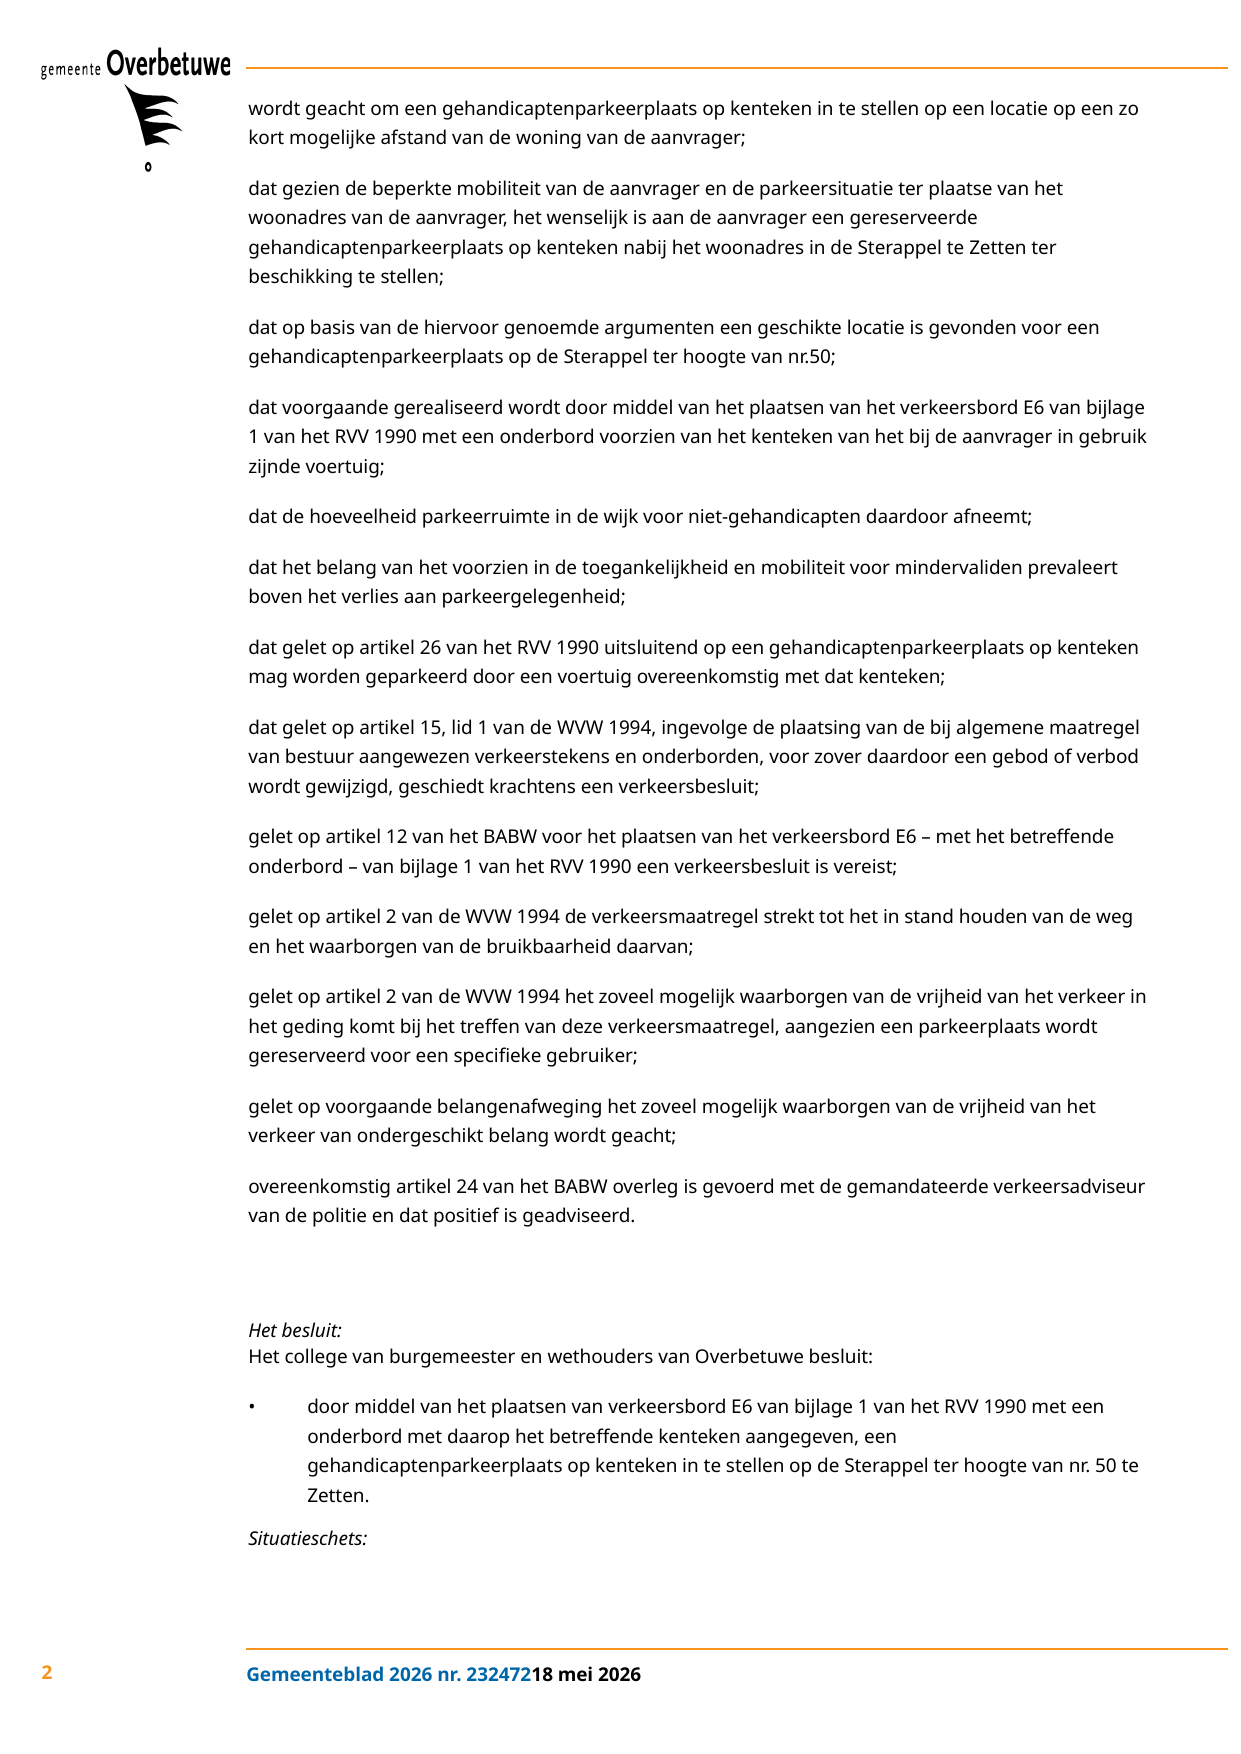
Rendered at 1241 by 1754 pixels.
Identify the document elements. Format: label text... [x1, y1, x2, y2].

list door middel van het plaatsen van verkeersbord E6 van bijlage 1 van het RVV 1990 met een onderbord met daarop het betreffende kenteken aangegeven, een gehandicaptenparkeerplaats op kenteken in te stellen op de Sterappel ter hoogte van nr. 50 te Zetten. [248, 1393, 1152, 1508]
text dat gelet op artikel 15, lid 1 van de WVW 1994, ingevolge de plaatsing van de bij algemene maatregel van bestuur aangewezen verkeerstekens en onderborden, voor zover daardoor een gebod of verbod wordt gewijzigd, geschiedt krachtens een verkeersbesluit; [248, 714, 1152, 799]
picture [41, 47, 231, 172]
text dat op basis van de hiervoor genoemde argumenten een geschikte locatie is gevonden voor een gehandicaptenparkeerplaats op de Sterappel ter hoogte van nr.50; [248, 314, 1152, 369]
text dat gezien de beperkte mobiliteit van de aanvrager en de parkeersituatie ter plaatse van het woonadres van de aanvrager, het wenselijk is aan de aanvrager een gereserveerde gehandicaptenparkeerplaats op kenteken nabij het woonadres in de Sterappel te Zetten ter beschikking te stellen; [248, 175, 1152, 289]
text gelet op artikel 12 van het BABW voor het plaatsen van het verkeersbord E6 – met het betreffende onderbord – van bijlage 1 van het RVV 1990 een verkeersbesluit is vereist; [248, 823, 1152, 879]
text dat gelet op artikel 26 van het RVV 1990 uitsluitend op een gehandicaptenparkeerplaats op kenteken mag worden geparkeerd door een voertuig overeenkomstig met dat kenteken; [248, 634, 1152, 689]
text Situatieschets: [248, 1525, 1152, 1551]
text dat voorgaande gerealiseerd wordt door middel van het plaatsen van het verkeersbord E6 van bijlage 1 van het RVV 1990 met een onderbord voorzien van het kenteken van het bij de aanvrager in gebruik zijnde voertuig; [248, 394, 1152, 479]
text gelet op artikel 2 van de WVW 1994 de verkeersmaatregel strekt tot het in stand houden van de weg en het waarborgen van de bruikbaarheid daarvan; [248, 903, 1152, 959]
text Het besluit: [248, 1317, 1152, 1343]
text gelet op voorgaande belangenafweging het zoveel mogelijk waarborgen van de vrijheid van het verkeer van ondergeschikt belang wordt geacht; [248, 1093, 1152, 1148]
text overeenkomstig artikel 24 van het BABW overleg is gevoerd met de gemandateerde verkeersadviseur van de politie en dat positief is geadviseerd. [248, 1173, 1152, 1228]
text Het college van burgemeester en wethouders van Overbetuwe besluit: [248, 1343, 1152, 1368]
text dat de hoeveelheid parkeerruimte in de wijk voor niet-gehandicapten daardoor afneemt; [248, 503, 1152, 529]
text gelet op artikel 2 van de WVW 1994 het zoveel mogelijk waarborgen van de vrijheid van het verkeer in het geding komt bij het treffen van deze verkeersmaatregel, aangezien een parkeerplaats wordt gereserveerd voor een specifieke gebruiker; [248, 983, 1152, 1068]
text dat het belang van het voorzien in de toegankelijkheid en mobiliteit voor mindervaliden prevaleert boven het verlies aan parkeergelegenheid; [248, 554, 1152, 609]
text wordt geacht om een gehandicaptenparkeerplaats op kenteken in te stellen op een locatie op een zo kort mogelijke afstand van de woning van de aanvrager; [248, 95, 1152, 150]
